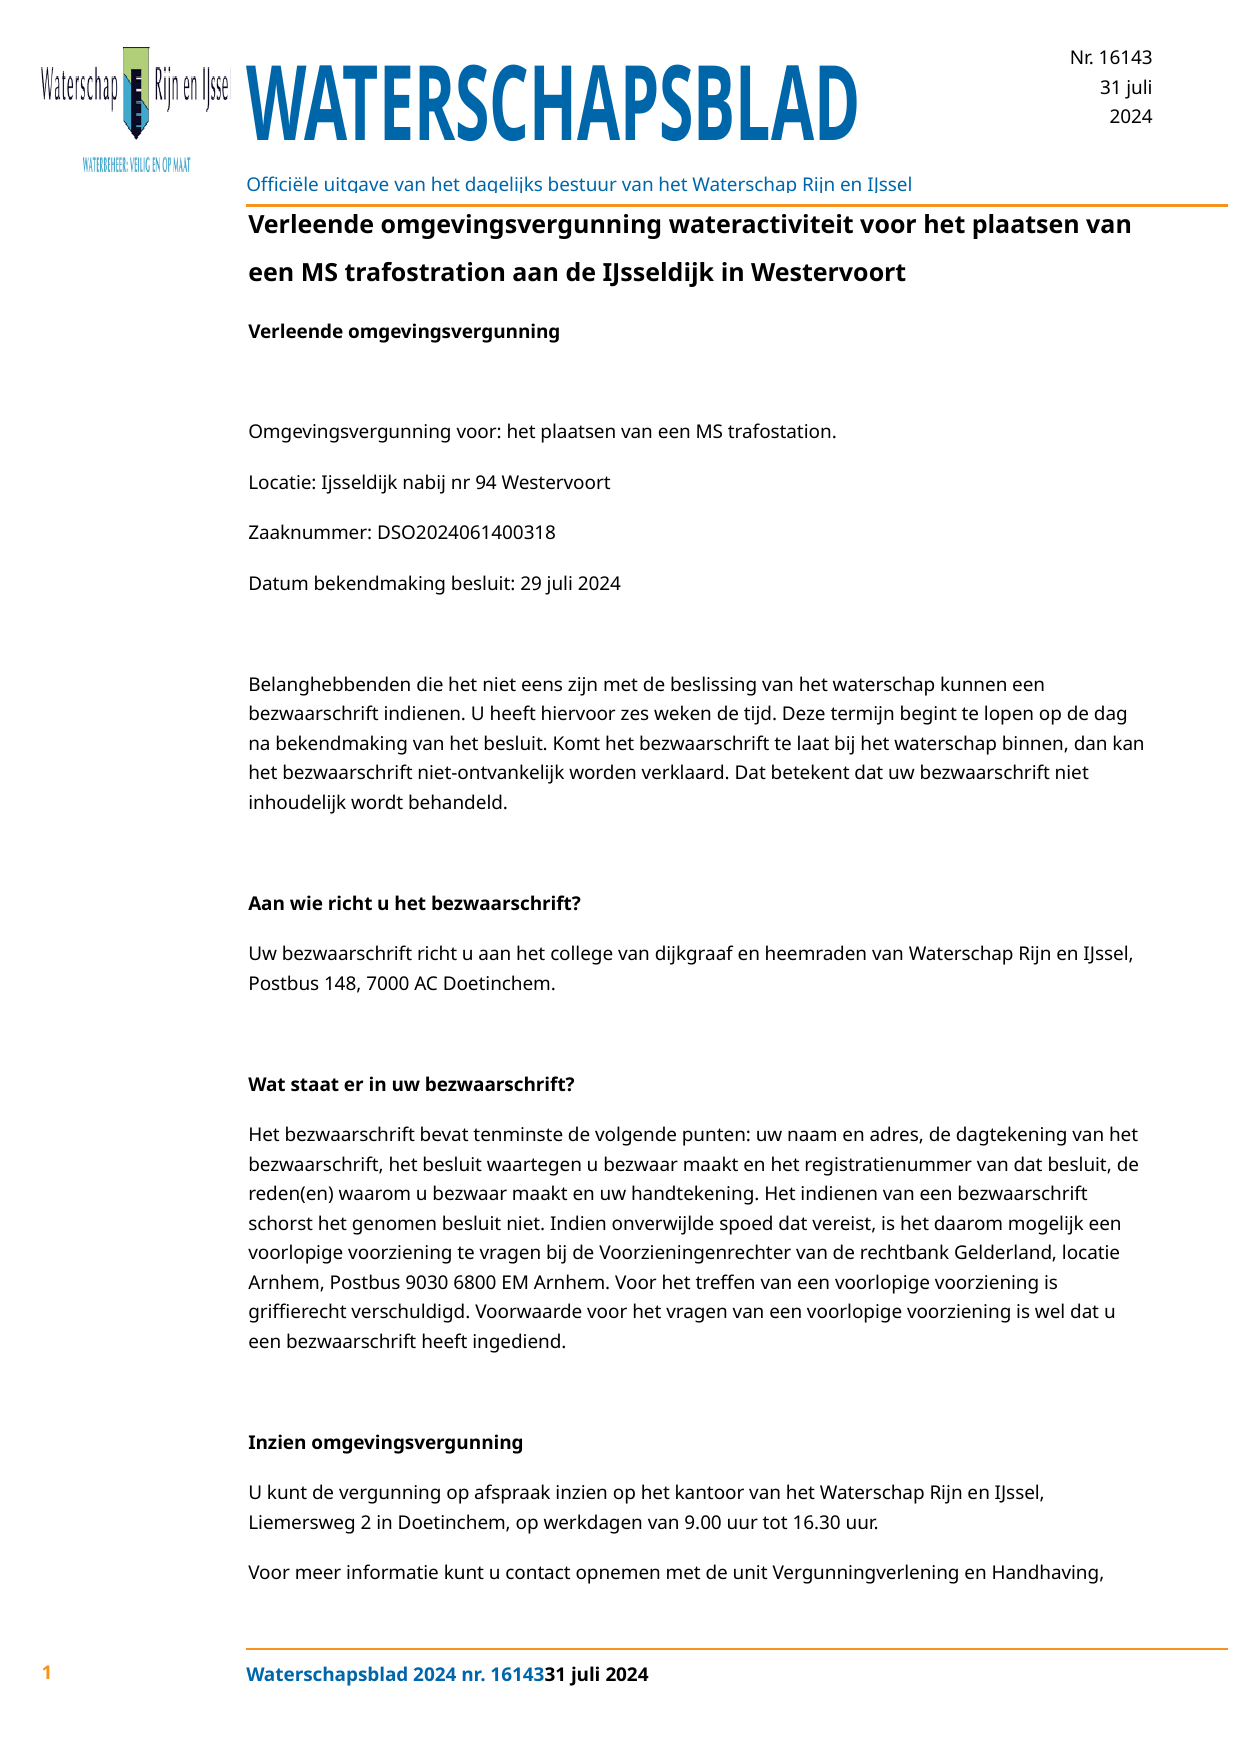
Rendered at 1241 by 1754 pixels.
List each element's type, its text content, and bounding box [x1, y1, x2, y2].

text U kunt de vergunning op afspraak inzien op het kantoor van het Waterschap Rijn en IJssel, Liemersweg 2 in Doetinchem, op werkdagen van 9.00 uur tot 16.30 uur. [248, 1479, 1152, 1535]
text Wat staat er in uw bezwaarschrift? [248, 1071, 1152, 1097]
text Omgevingsvergunning voor: het plaatsen van een MS trafostation. [248, 419, 1152, 444]
text Uw bezwaarschrift richt u aan het college van dijkgraaf en heemraden van Waterschap Rijn en IJssel, Postbus 148, 7000 AC Doetinchem. [248, 940, 1152, 996]
text Locatie: Ijsseldijk nabij nr 94 Westervoort [248, 469, 1152, 495]
text Datum bekendmaking besluit: 29 juli 2024 [248, 570, 1152, 596]
text Het bezwaarschrift bevat tenminste de volgende punten: uw naam en adres, de dagtekening van het bezwaarschrift, het besluit waartegen u bezwaar maakt en het registratienummer van dat besluit, de reden(en) waarom u bezwaar maakt en uw handtekening. Het indienen van een bezwaarschrift schorst het genomen besluit niet. Indien onverwijlde spoed dat vereist, is het daarom mogelijk een voorlopige voorziening te vragen bij de Voorzieningenrechter van de rechtbank Gelderland, locatie Arnhem, Postbus 9030 6800 EM Arnhem. Voor het treffen van een voorlopige voorziening is griffierecht verschuldigd. Voorwaarde voor het vragen van een voorlopige voorziening is wel dat u een bezwaarschrift heeft ingediend. [248, 1121, 1152, 1354]
text Belanghebbenden die het niet eens zijn met de beslissing van het waterschap kunnen een bezwaarschrift indienen. U heeft hiervoor zes weken de tijd. Deze termijn begint te lopen op de dag na bekendmaking van het besluit. Komt het bezwaarschrift te laat bij het waterschap binnen, dan kan het bezwaarschrift niet-ontvankelijk worden verklaard. Dat betekent dat uw bezwaarschrift niet inhoudelijk wordt behandeld. [248, 671, 1152, 815]
text Zaaknummer: DSO2024061400318 [248, 519, 1152, 545]
text Inzien omgevingsvergunning [248, 1429, 1152, 1455]
picture [41, 47, 231, 172]
text Voor meer informatie kunt u contact opnemen met de unit Vergunningverlening en Handhaving, [248, 1559, 1152, 1585]
text Aan wie richt u het bezwaarschrift? [248, 890, 1152, 916]
text Verleende omgevingsvergunning wateractiviteit voor het plaatsen van een MS trafostration aan de IJsseldijk in Westervoort [248, 207, 1152, 288]
text Verleende omgevingsvergunning [248, 318, 1152, 344]
